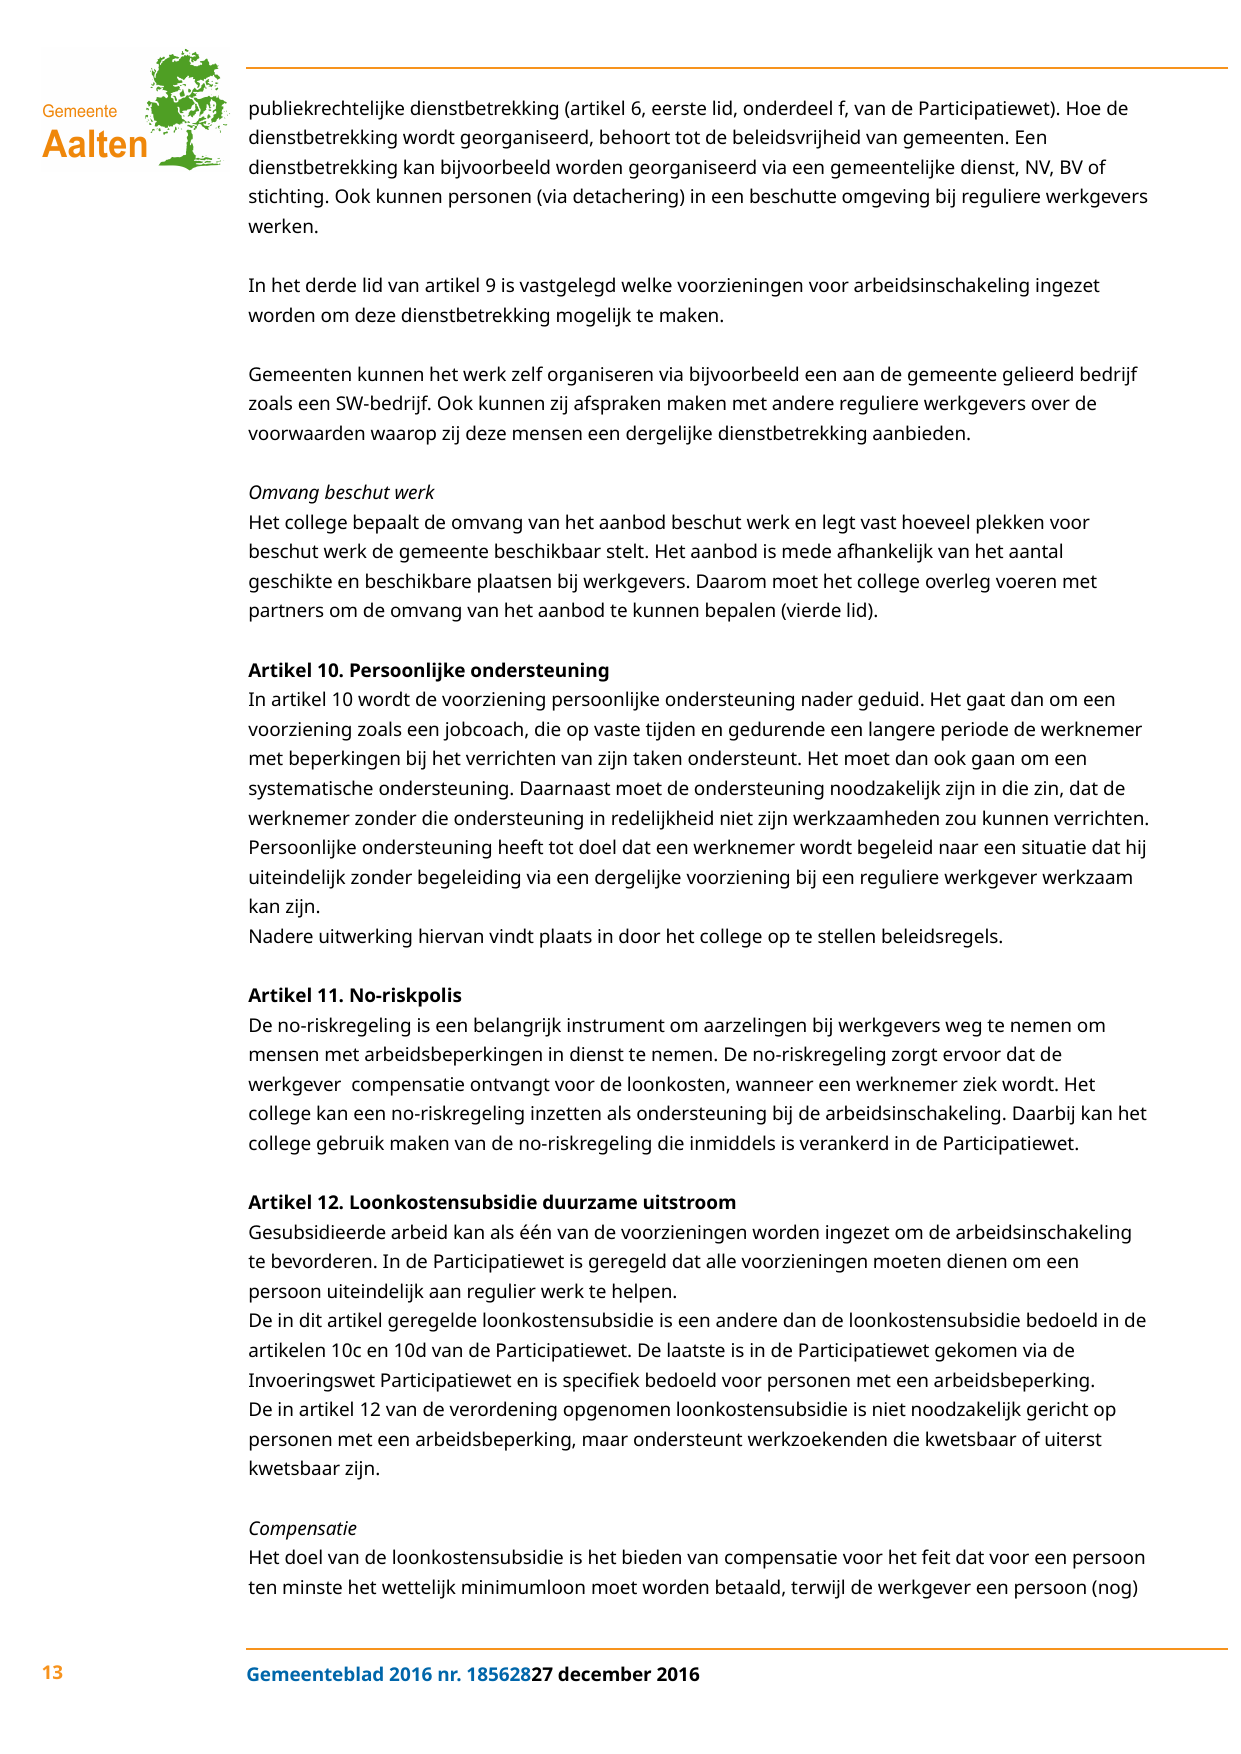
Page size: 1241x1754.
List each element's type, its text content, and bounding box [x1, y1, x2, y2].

text In artikel 10 wordt de voorziening persoonlijke ondersteuning nader geduid. Het gaat dan om een voorziening zoals een jobcoach, die op vaste tijden en gedurende een langere periode de werknemer met beperkingen bij het verrichten van zijn taken ondersteunt. Het moet dan ook gaan om een systematische ondersteuning. Daarnaast moet de ondersteuning noodzakelijk zijn in die zin, dat de werknemer zonder die ondersteuning in redelijkheid niet zijn werkzaamheden zou kunnen verrichten. Persoonlijke ondersteuning heeft tot doel dat een werknemer wordt begeleid naar een situatie dat hij uiteindelijk zonder begeleiding via een dergelijke voorziening bij een reguliere werkgever werkzaam kan zijn. [248, 686, 1152, 919]
text In het derde lid van artikel 9 is vastgelegd welke voorzieningen voor arbeidsinschakeling ingezet worden om deze dienstbetrekking mogelijk te maken. [248, 272, 1152, 328]
text Het college bepaalt de omvang van het aanbod beschut werk en legt vast hoeveel plekken voor beschut werk de gemeente beschikbaar stelt. Het aanbod is mede afhankelijk van het aantal geschikte en beschikbare plaatsen bij werkgevers. Daarom moet het college overleg voeren met partners om de omvang van het aanbod te kunnen bepalen (vierde lid). [248, 509, 1152, 623]
text Gemeenten kunnen het werk zelf organiseren via bijvoorbeeld een aan de gemeente gelieerd bedrijf zoals een SW-bedrijf. Ook kunnen zij afspraken maken met andere reguliere werkgevers over de voorwaarden waarop zij deze mensen een dergelijke dienstbetrekking aanbieden. [248, 361, 1152, 446]
text Artikel 11. No-riskpolis [248, 982, 1152, 1008]
text Nadere uitwerking hiervan vindt plaats in door het college op te stellen beleidsregels. [248, 923, 1152, 949]
text Artikel 12. Loonkostensubsidie duurzame uitstroom [248, 1189, 1152, 1215]
text Compensatie [248, 1515, 1152, 1541]
text Gesubsidieerde arbeid kan als één van de voorzieningen worden ingezet om de arbeidsinschakeling te bevorderen. In de Participatiewet is geregeld dat alle voorzieningen moeten dienen om een persoon uiteindelijk aan regulier werk te helpen. [248, 1219, 1152, 1304]
picture [41, 47, 231, 172]
text publiekrechtelijke dienstbetrekking (artikel 6, eerste lid, onderdeel f, van de Participatiewet). Hoe de dienstbetrekking wordt georganiseerd, behoort tot de beleidsvrijheid van gemeenten. Een dienstbetrekking kan bijvoorbeeld worden georganiseerd via een gemeentelijke dienst, NV, BV of stichting. Ook kunnen personen (via detachering) in een beschutte omgeving bij reguliere werkgevers werken. [248, 95, 1152, 239]
text De in artikel 12 van de verordening opgenomen loonkostensubsidie is niet noodzakelijk gericht op personen met een arbeidsbeperking, maar ondersteunt werkzoekenden die kwetsbaar of uiterst kwetsbaar zijn. [248, 1396, 1152, 1481]
text De in dit artikel geregelde loonkostensubsidie is een andere dan de loonkostensubsidie bedoeld in de artikelen 10c en 10d van de Participatiewet. De laatste is in de Participatiewet gekomen via de Invoeringswet Participatiewet en is specifiek bedoeld voor personen met een arbeidsbeperking. [248, 1308, 1152, 1393]
text Artikel 10. Persoonlijke ondersteuning [248, 657, 1152, 683]
text Omvang beschut werk [248, 479, 1152, 505]
text Het doel van de loonkostensubsidie is het bieden van compensatie voor het feit dat voor een persoon ten minste het wettelijk minimumloon moet worden betaald, terwijl de werkgever een persoon (nog) [248, 1544, 1152, 1600]
text De no-riskregeling is een belangrijk instrument om aarzelingen bij werkgevers weg te nemen om mensen met arbeidsbeperkingen in dienst te nemen. De no-riskregeling zorgt ervoor dat de werkgever compensatie ontvangt voor de loonkosten, wanneer een werknemer ziek wordt. Het college kan een no-riskregeling inzetten als ondersteuning bij de arbeidsinschakeling. Daarbij kan het college gebruik maken van de no-riskregeling die inmiddels is verankerd in de Participatiewet. [248, 1012, 1152, 1156]
